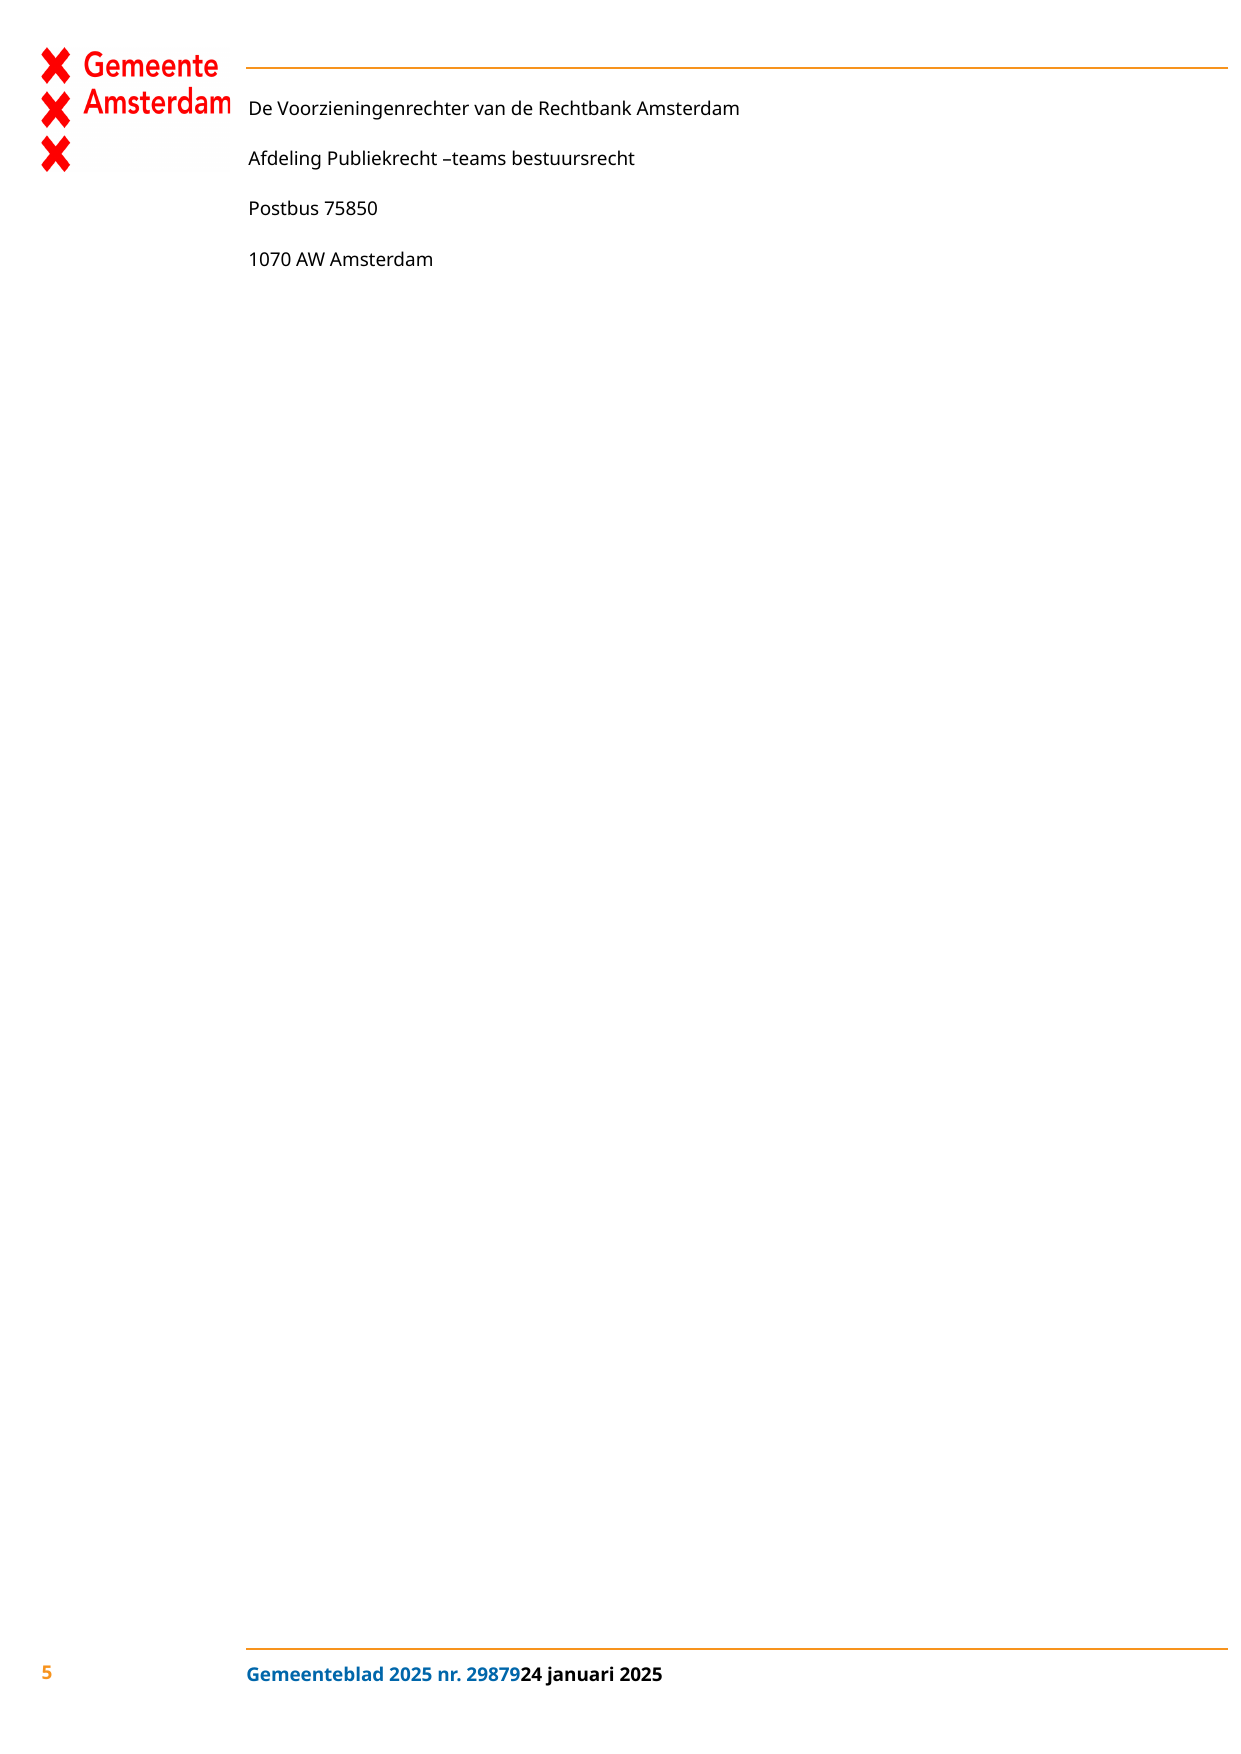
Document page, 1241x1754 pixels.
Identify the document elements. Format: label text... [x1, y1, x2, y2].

picture [41, 47, 231, 172]
text 1070 AW Amsterdam [248, 246, 1152, 272]
text Postbus 75850 [248, 196, 1152, 221]
text Afdeling Publiekrecht –teams bestuursrecht [248, 145, 1152, 171]
text De Voorzieningenrechter van de Rechtbank Amsterdam [248, 95, 1152, 121]
